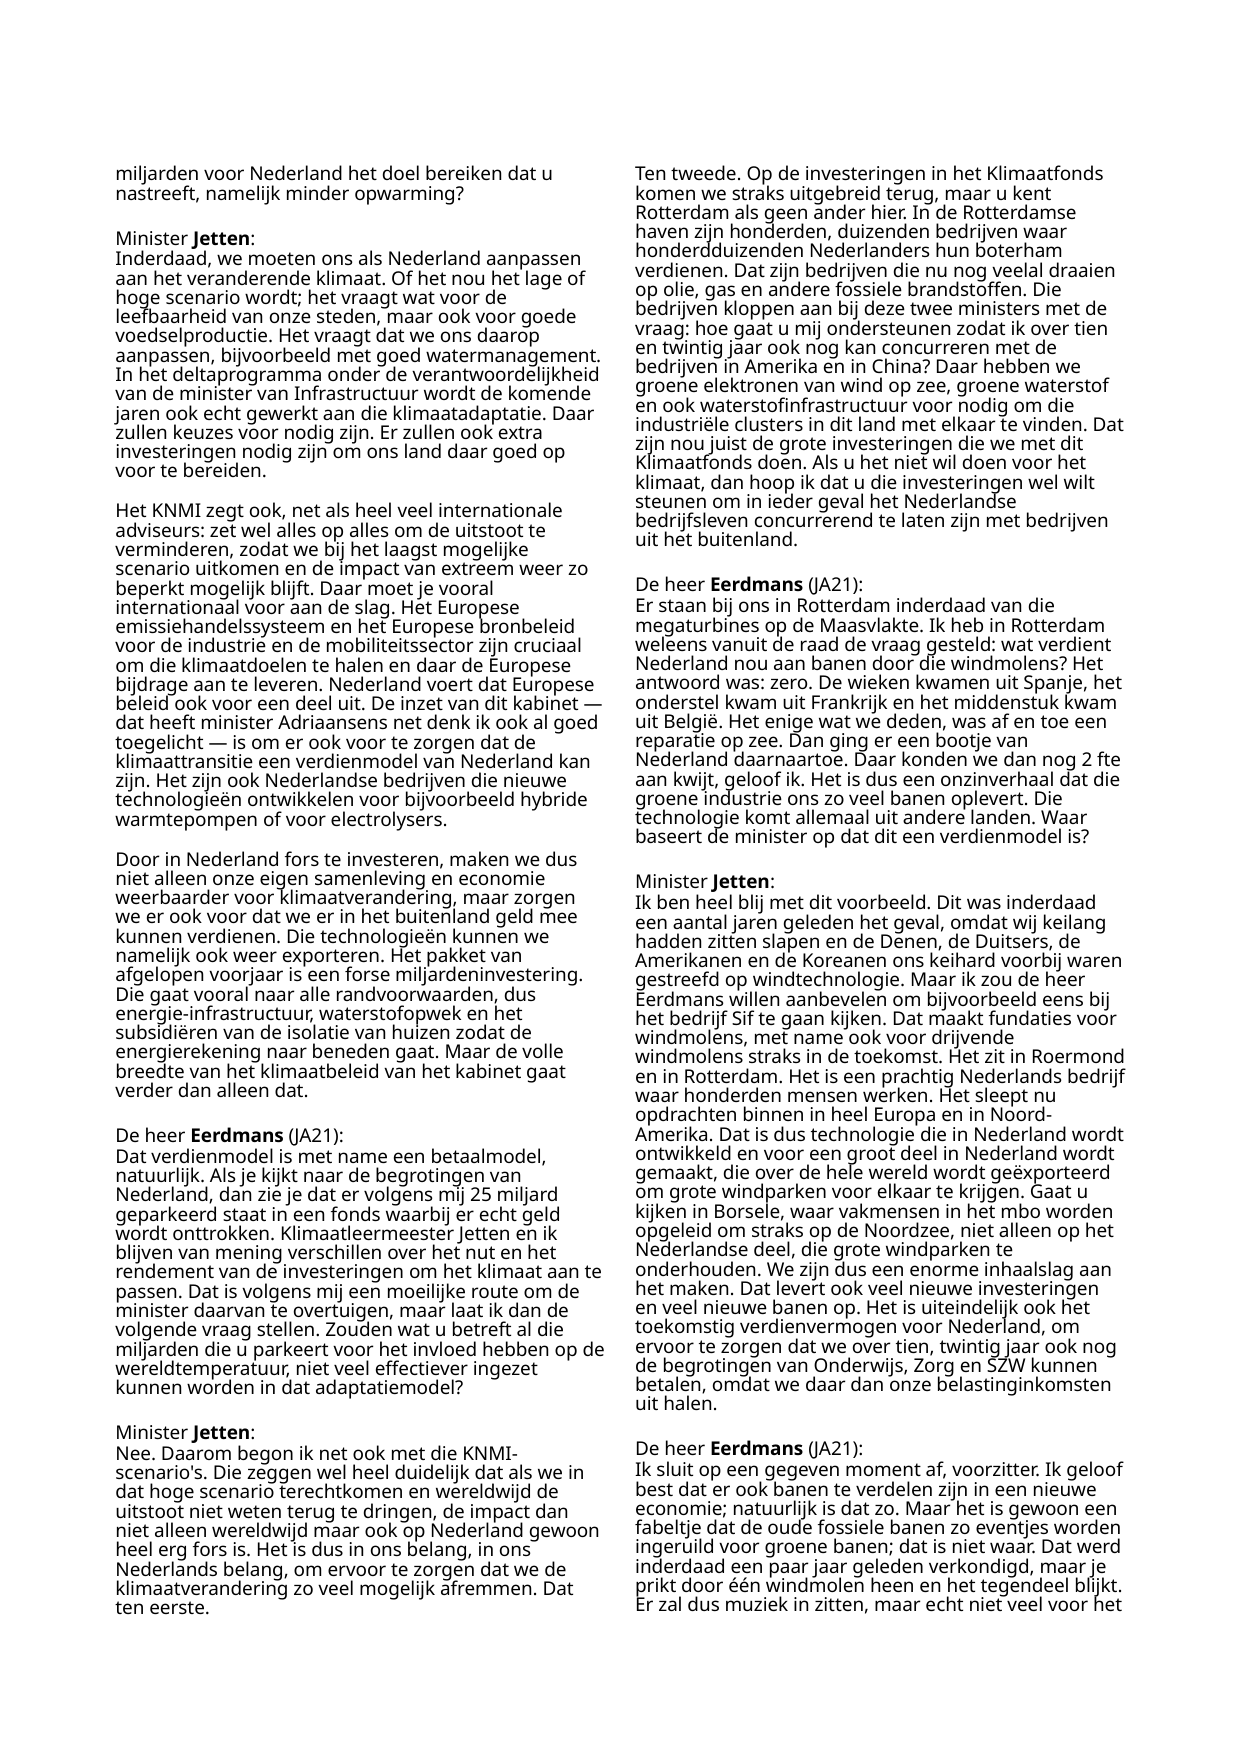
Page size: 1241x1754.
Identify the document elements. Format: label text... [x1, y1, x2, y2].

text Minister Jetten: [115, 225, 605, 250]
text Ten tweede. Op de investeringen in het Klimaatfonds komen we straks uitgebreid terug, maar u kent Rotterdam als geen ander hier. In de Rotterdamse haven zijn honderden, duizenden bedrijven waar honderdduizenden Nederlanders hun boterham verdienen. Dat zijn bedrijven die nu nog veelal draaien op olie, gas en andere fossiele brandstoffen. Die bedrijven kloppen aan bij deze twee ministers met de vraag: hoe gaat u mij ondersteunen zodat ik over tien en twintig jaar ook nog kan concurreren met de bedrijven in Amerika en in China? Daar hebben we groene elektronen van wind op zee, groene waterstof en ook waterstofinfrastructuur voor nodig om die industriële clusters in dit land met elkaar te vinden. Dat zijn nou juist de grote investeringen die we met dit Klimaatfonds doen. Als u het niet wil doen voor het klimaat, dan hoop ik dat u die investeringen wel wilt steunen om in ieder geval het Nederlandse bedrijfsleven concurrerend te laten zijn met bedrijven uit het buitenland. [635, 165, 1125, 551]
text Minister Jetten: [635, 869, 1125, 894]
text De heer Eerdmans (JA21): [115, 1122, 605, 1148]
text Ik sluit op een gegeven moment af, voorzitter. Ik geloof best dat er ook banen te verdelen zijn in een nieuwe economie; natuurlijk is dat zo. Maar het is gewoon een fabeltje dat de oude fossiele banen zo eventjes worden ingeruild voor groene banen; dat is niet waar. Dat werd inderdaad een paar jaar geleden verkondigd, maar je prikt door één windmolen heen en het tegendeel blijkt. Er zal dus muziek in zitten, maar echt niet veel voor het [635, 1461, 1125, 1615]
text Minister Jetten: [115, 1419, 605, 1445]
text De heer Eerdmans (JA21): [635, 572, 1125, 597]
text miljarden voor Nederland het doel bereiken dat u nastreeft, namelijk minder opwarming? [115, 165, 605, 204]
text Ik ben heel blij met dit voorbeeld. Dit was inderdaad een aantal jaren geleden het geval, omdat wij keilang hadden zitten slapen en de Denen, de Duitsers, de Amerikanen en de Koreanen ons keihard voorbij waren gestreefd op windtechnologie. Maar ik zou de heer Eerdmans willen aanbevelen om bijvoorbeeld eens bij het bedrijf Sif te gaan kijken. Dat maakt fundaties voor windmolens, met name ook voor drijvende windmolens straks in de toekomst. Het zit in Roermond en in Rotterdam. Het is een prachtig Nederlands bedrijf waar honderden mensen werken. Het sleept nu opdrachten binnen in heel Europa en in Noord-Amerika. Dat is dus technologie die in Nederland wordt ontwikkeld en voor een groot deel in Nederland wordt gemaakt, die over de hele wereld wordt geëxporteerd om grote windparken voor elkaar te krijgen. Gaat u kijken in Borsele, waar vakmensen in het mbo worden opgeleid om straks op de Noordzee, niet alleen op het Nederlandse deel, die grote windparken te onderhouden. We zijn dus een enorme inhaalslag aan het maken. Dat levert ook veel nieuwe investeringen en veel nieuwe banen op. Het is uiteindelijk ook het toekomstig verdienvermogen voor Nederland, om ervoor te zorgen dat we over tien, twintig jaar ook nog de begrotingen van Onderwijs, Zorg en SZW kunnen betalen, omdat we daar dan onze belastinginkomsten uit halen. [635, 894, 1125, 1415]
text Het KNMI zegt ook, net als heel veel internationale adviseurs: zet wel alles op alles om de uitstoot te verminderen, zodat we bij het laagst mogelijke scenario uitkomen en de impact van extreem weer zo beperkt mogelijk blijft. Daar moet je vooral internationaal voor aan de slag. Het Europese emissiehandelssysteem en het Europese bronbeleid voor de industrie en de mobiliteitssector zijn cruciaal om die klimaatdoelen te halen en daar de Europese bijdrage aan te leveren. Nederland voert dat Europese beleid ook voor een deel uit. De inzet van dit kabinet — dat heeft minister Adriaansens net denk ik ook al goed toegelicht — is om er ook voor te zorgen dat de klimaattransitie een verdienmodel van Nederland kan zijn. Het zijn ook Nederlandse bedrijven die nieuwe technologieën ontwikkelen voor bijvoorbeeld hybride warmtepompen of voor electrolysers. [115, 502, 605, 830]
text De heer Eerdmans (JA21): [635, 1436, 1125, 1461]
text Inderdaad, we moeten ons als Nederland aanpassen aan het veranderende klimaat. Of het nou het lage of hoge scenario wordt; het vraagt wat voor de leefbaarheid van onze steden, maar ook voor goede voedselproductie. Het vraagt dat we ons daarop aanpassen, bijvoorbeeld met goed watermanagement. In het deltaprogramma onder de verantwoordelijkheid van de minister van Infrastructuur wordt de komende jaren ook echt gewerkt aan die klimaatadaptatie. Daar zullen keuzes voor nodig zijn. Er zullen ook extra investeringen nodig zijn om ons land daar goed op voor te bereiden. [115, 250, 605, 482]
text Door in Nederland fors te investeren, maken we dus niet alleen onze eigen samenleving en economie weerbaarder voor klimaatverandering, maar zorgen we er ook voor dat we er in het buitenland geld mee kunnen verdienen. Die technologieën kunnen we namelijk ook weer exporteren. Het pakket van afgelopen voorjaar is een forse miljardeninvestering. Die gaat vooral naar alle randvoorwaarden, dus energie-infrastructuur, waterstofopwek en het subsidiëren van de isolatie van huizen zodat de energierekening naar beneden gaat. Maar de volle breedte van het klimaatbeleid van het kabinet gaat verder dan alleen dat. [115, 851, 605, 1101]
text Nee. Daarom begon ik net ook met die KNMI-scenario's. Die zeggen wel heel duidelijk dat als we in dat hoge scenario terechtkomen en wereldwijd de uitstoot niet weten terug te dringen, de impact dan niet alleen wereldwijd maar ook op Nederland gewoon heel erg fors is. Het is dus in ons belang, in ons Nederlands belang, om ervoor te zorgen dat we de klimaatverandering zo veel mogelijk afremmen. Dat ten eerste. [115, 1445, 605, 1618]
text Er staan bij ons in Rotterdam inderdaad van die megaturbines op de Maasvlakte. Ik heb in Rotterdam weleens vanuit de raad de vraag gesteld: wat verdient Nederland nou aan banen door die windmolens? Het antwoord was: zero. De wieken kwamen uit Spanje, het onderstel kwam uit Frankrijk en het middenstuk kwam uit België. Het enige wat we deden, was af en toe een reparatie op zee. Dan ging er een bootje van Nederland daarnaartoe. Daar konden we dan nog 2 fte aan kwijt, geloof ik. Het is dus een onzinverhaal dat die groene industrie ons zo veel banen oplevert. Die technologie komt allemaal uit andere landen. Waar baseert de minister op dat dit een verdienmodel is? [635, 597, 1125, 848]
text Dat verdienmodel is met name een betaalmodel, natuurlijk. Als je kijkt naar de begrotingen van Nederland, dan zie je dat er volgens mij 25 miljard geparkeerd staat in een fonds waarbij er echt geld wordt onttrokken. Klimaatleermeester Jetten en ik blijven van mening verschillen over het nut en het rendement van de investeringen om het klimaat aan te passen. Dat is volgens mij een moeilijke route om de minister daarvan te overtuigen, maar laat ik dan de volgende vraag stellen. Zouden wat u betreft al die miljarden die u parkeert voor het invloed hebben op de wereldtemperatuur, niet veel effectiever ingezet kunnen worden in dat adaptatiemodel? [115, 1148, 605, 1398]
